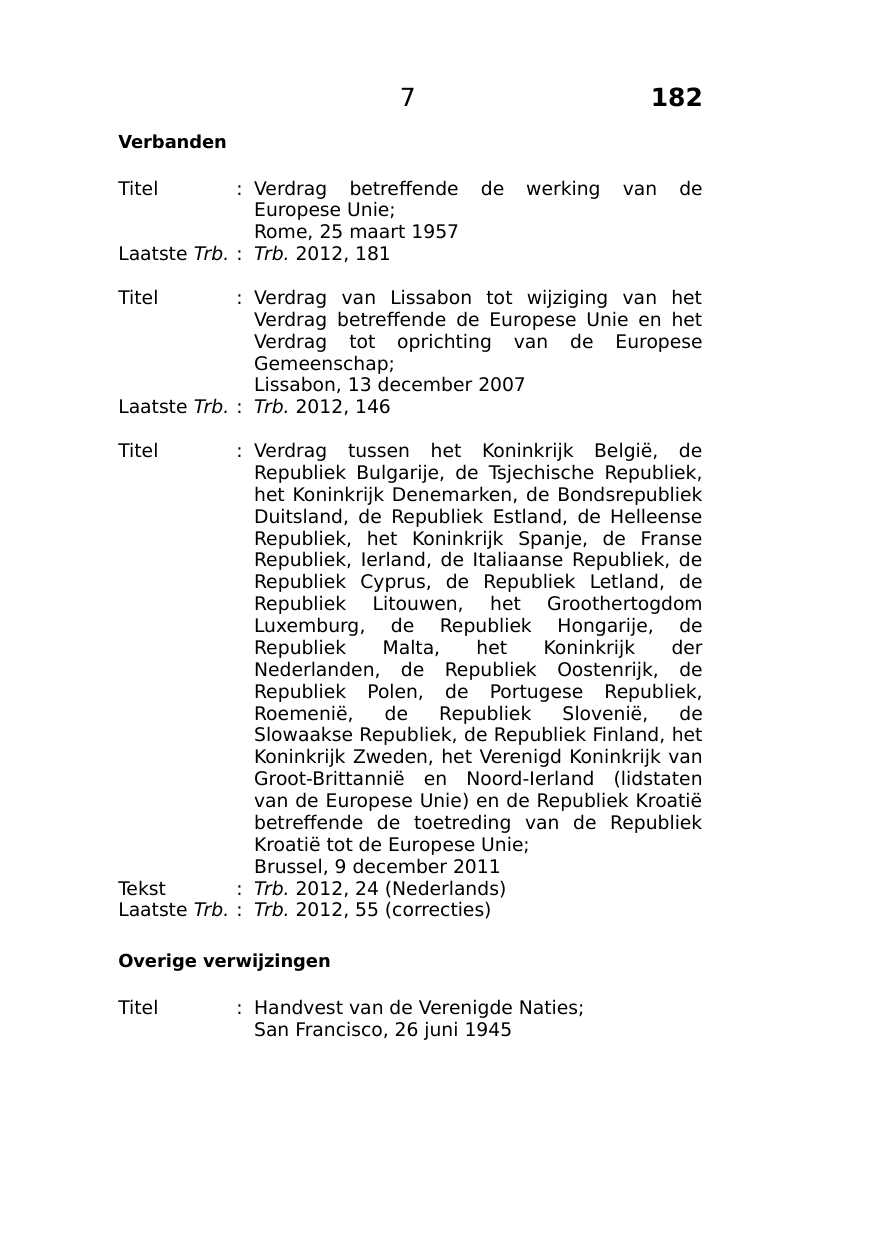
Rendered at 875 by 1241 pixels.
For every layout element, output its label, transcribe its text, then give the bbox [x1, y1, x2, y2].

table_header Titel [118, 178, 236, 243]
table_header : [236, 997, 254, 1041]
table_cell Laatste Trb. [118, 243, 236, 265]
table_header Titel [118, 997, 236, 1041]
table_cell [254, 418, 703, 440]
table_cell [118, 265, 236, 287]
table_cell : [236, 900, 254, 921]
table_cell [254, 265, 703, 287]
table_cell Tekst [118, 878, 236, 899]
table_cell : [236, 396, 254, 418]
table_cell Verdrag van Lissabon tot wijziging van het Verdrag betreffende de Europese Unie en het Verdrag tot oprichting van de Europese Gemeenschap; Lissabon, 13 december 2007 [254, 287, 703, 396]
table_cell Laatste Trb. [118, 900, 236, 921]
table_cell [236, 418, 254, 440]
table_cell Laatste Trb. [118, 396, 236, 418]
table_cell Verdrag tussen het Koninkrijk België, de Republiek Bulgarije, de Tsjechische Republiek, het Koninkrijk Denemarken, de Bondsrepubliek Duitsland, de Republiek Estland, de Helleense Republiek, het Koninkrijk Spanje, de Franse Republiek, Ierland, de Italiaanse Republiek, de Republiek Cyprus, de Republiek Letland, de Republiek Litouwen, het Groothertogdom Luxemburg, de Republiek Hongarije, de Republiek Malta, het Koninkrijk der Nederlanden, de Republiek Oostenrijk, de Republiek Polen, de Portugese Republiek, Roemenië, de Republiek Slovenië, de Slowaakse Republiek, de Republiek Finland, het Koninkrijk Zweden, het Verenigd Koninkrijk van Groot-Brittannië en Noord-Ierland (lidstaten van de Europese Unie) en de Republiek Kroatië betreffende de toetreding van de Republiek Kroatië tot de Europese Unie; Brussel, 9 december 2011 [254, 440, 703, 878]
table_cell Trb. 2012, 146 [254, 396, 703, 418]
table_cell Trb. 2012, 181 [254, 243, 703, 265]
table_cell : [236, 287, 254, 396]
subtitle Overige verwijzingen [118, 951, 703, 972]
table_cell Trb. 2012, 24 (Nederlands) [254, 878, 703, 899]
table_cell [118, 418, 236, 440]
table_header : [236, 178, 254, 243]
table_cell : [236, 243, 254, 265]
table_cell : [236, 440, 254, 878]
table_cell Titel [118, 440, 236, 878]
table_cell Titel [118, 287, 236, 396]
table_header Verdrag betreffende de werking van de Europese Unie; Rome, 25 maart 1957 [254, 178, 703, 243]
table_cell : [236, 878, 254, 899]
table_cell Trb. 2012, 55 (correcties) [254, 900, 703, 921]
subtitle Verbanden [118, 132, 703, 153]
table_header Handvest van de Verenigde Naties; San Francisco, 26 juni 1945 [254, 997, 703, 1041]
table_cell [236, 265, 254, 287]
